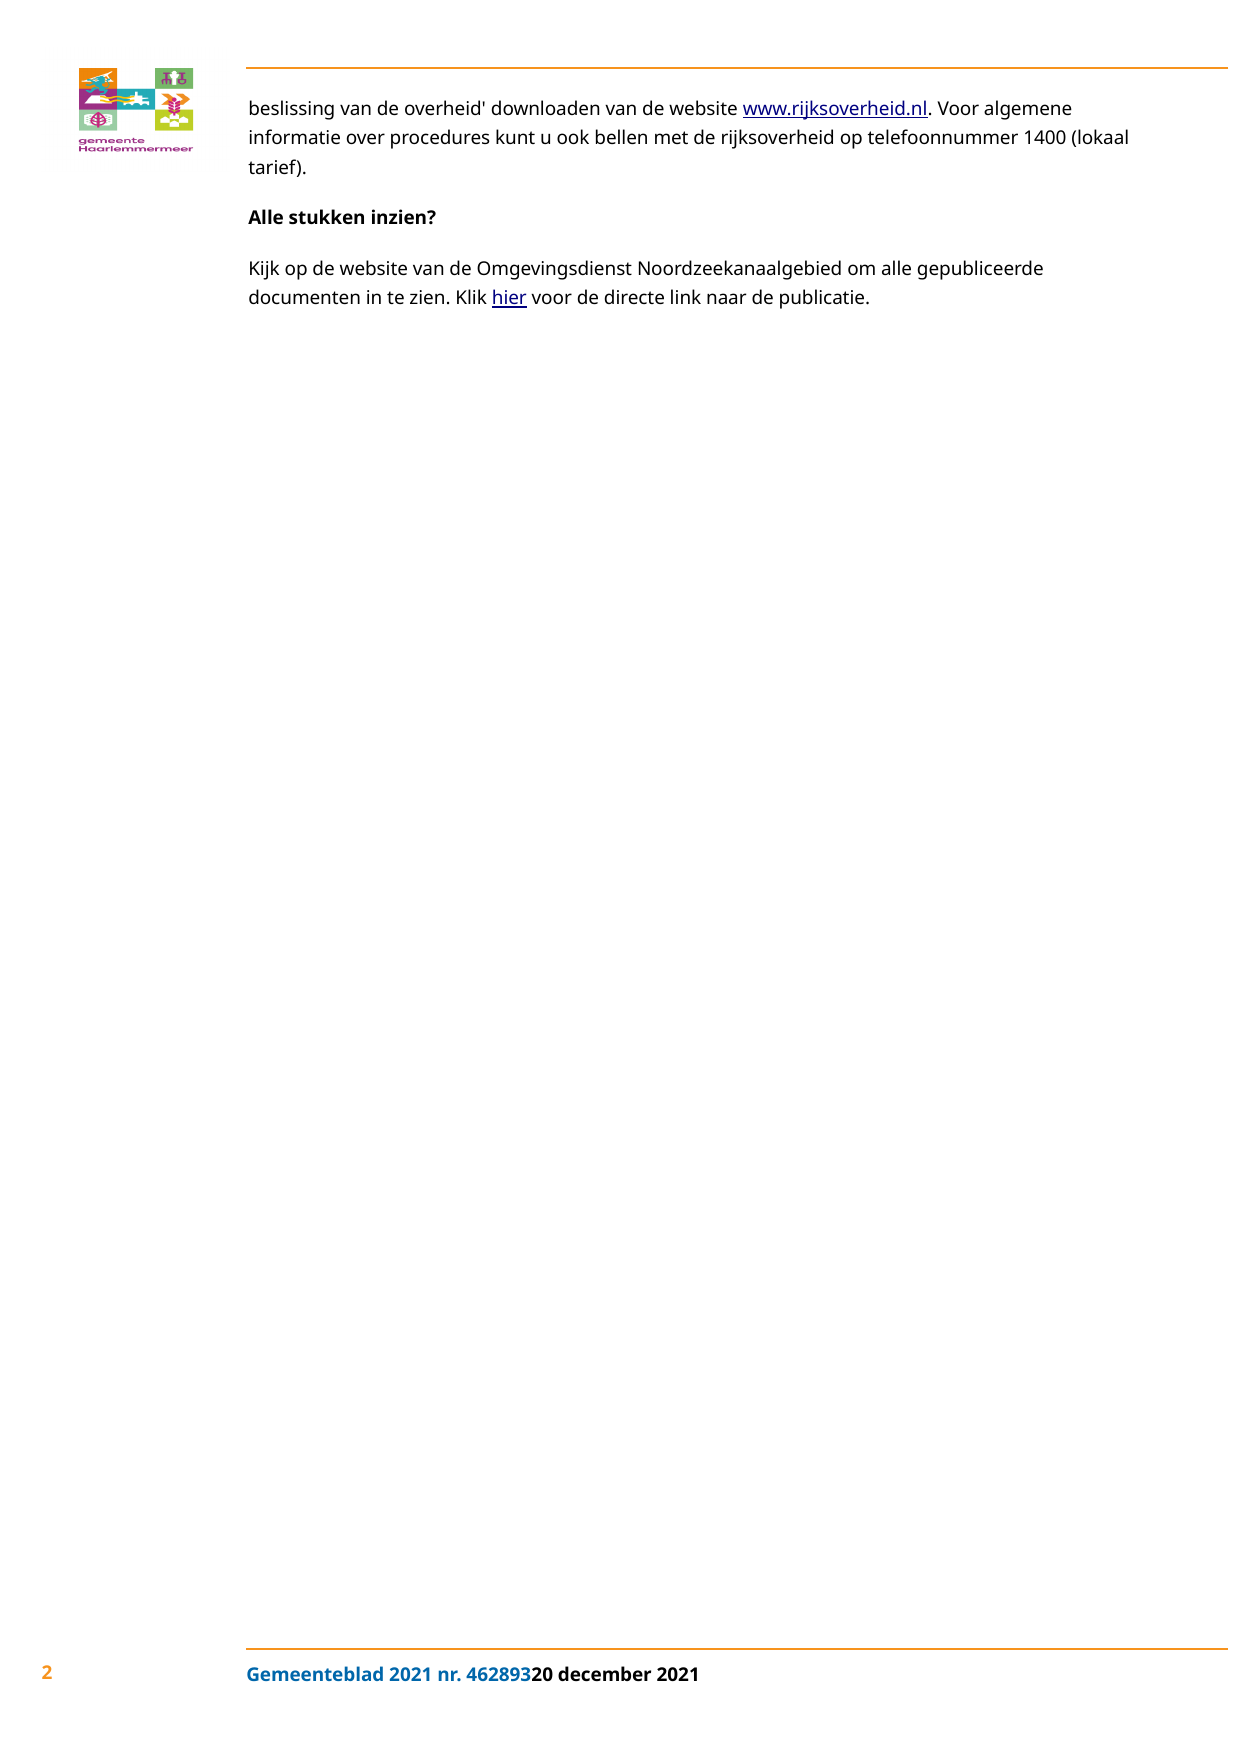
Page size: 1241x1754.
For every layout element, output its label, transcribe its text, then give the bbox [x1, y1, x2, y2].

text beslissing van de overheid' downloaden van de website www.rijksoverheid.nl. Voor algemene informatie over procedures kunt u ook bellen met de rijksoverheid op telefoonnummer 1400 (lokaal tarief). [248, 95, 1152, 180]
picture [41, 47, 231, 172]
text Kijk op de website van de Omgevingsdienst Noordzeekanaalgebied om alle gepubliceerde documenten in te zien. Klik hier voor de directe link naar de publicatie. [248, 255, 1152, 310]
text Alle stukken inzien? [248, 204, 1152, 230]
